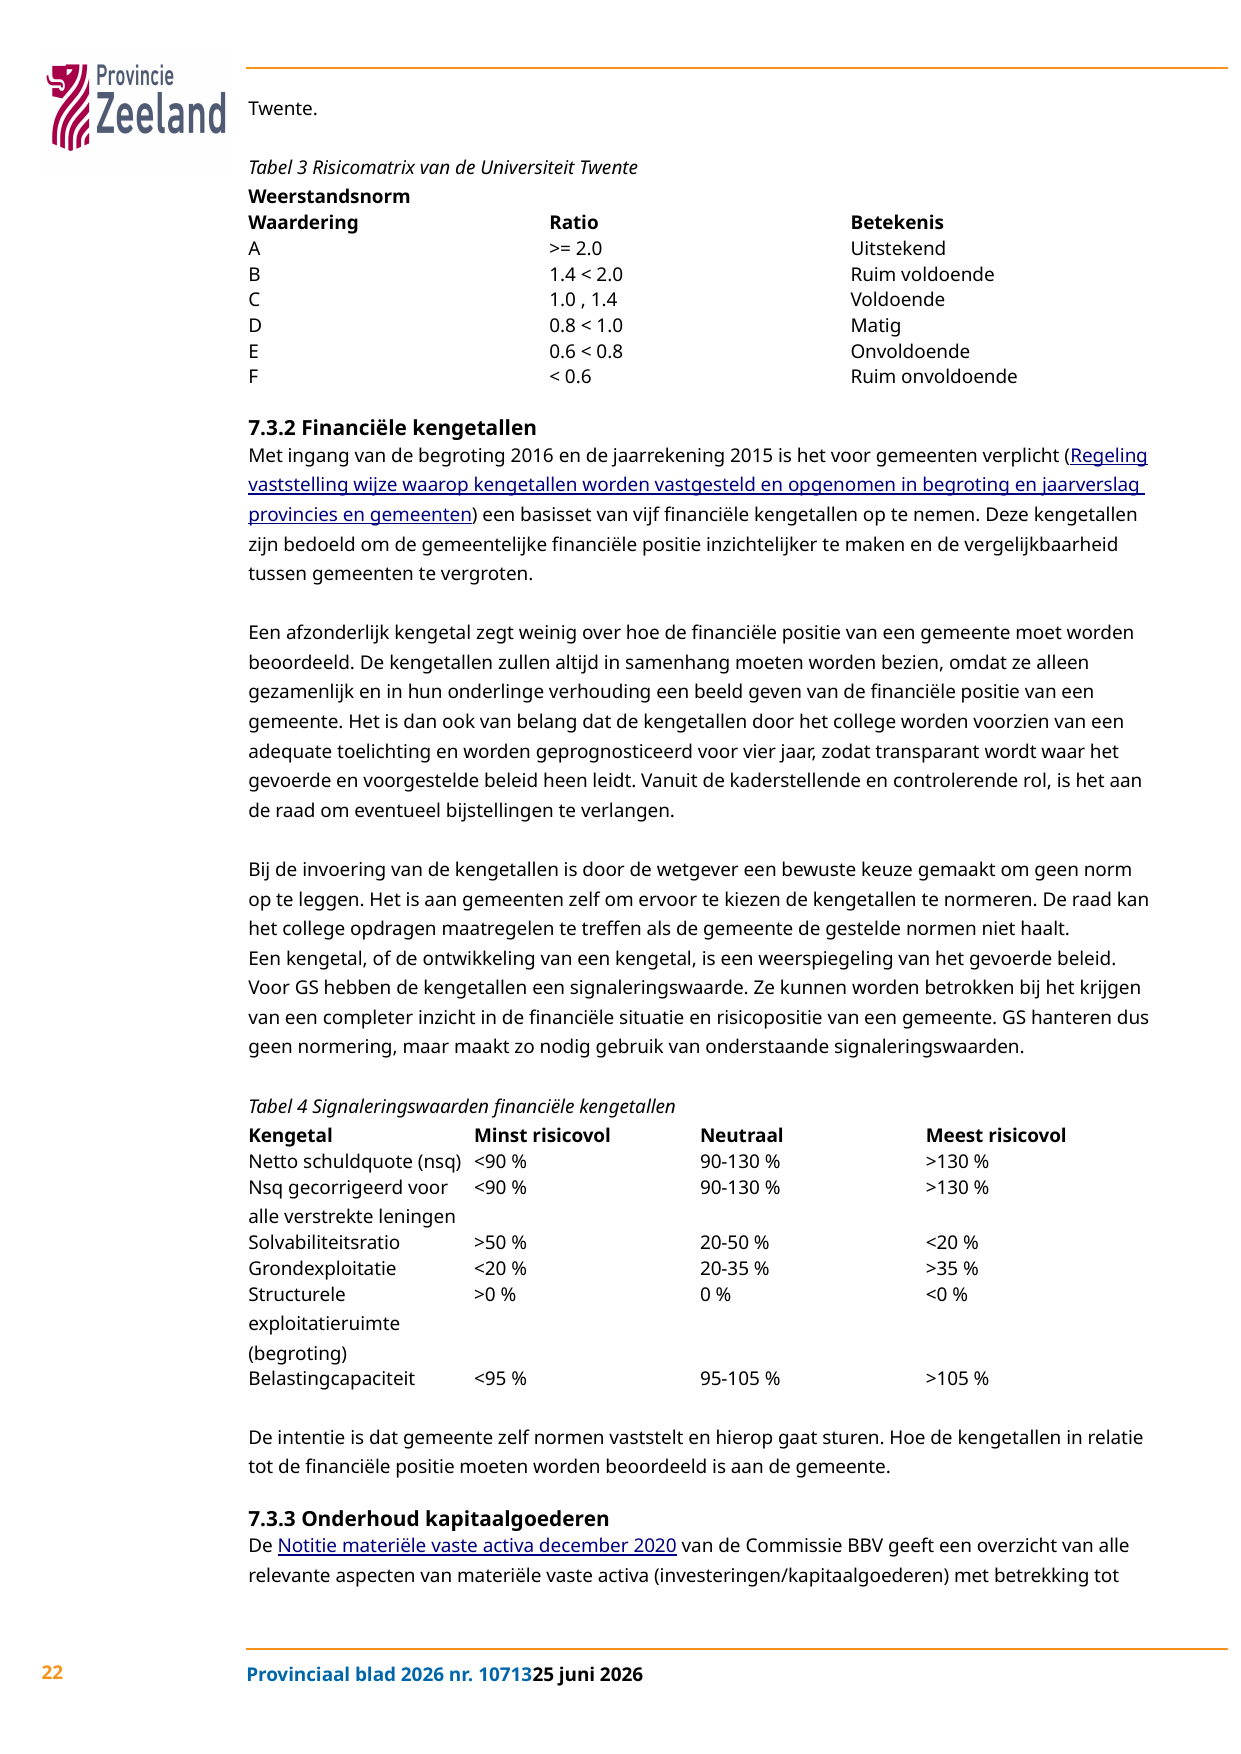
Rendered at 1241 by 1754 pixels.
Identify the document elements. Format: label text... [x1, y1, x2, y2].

table_cell Ratio [549, 209, 850, 235]
table_cell 1.4 < 2.0 [549, 261, 850, 287]
table_cell 20-35 % [700, 1255, 926, 1281]
table_cell 90-130 % [700, 1174, 926, 1229]
table_cell 20-50 % [700, 1229, 926, 1255]
text Bij de invoering van de kengetallen is door de wetgever een bewuste keuze gemaakt om geen norm op te leggen. Het is aan gemeenten zelf om ervoor te kiezen de kengetallen te normeren. De raad kan het college opdragen maatregelen te treffen als de gemeente de gestelde normen niet haalt. [248, 856, 1152, 941]
text Met ingang van de begroting 2016 en de jaarrekening 2015 is het voor gemeenten verplicht (Regeling vaststelling wijze waarop kengetallen worden vastgesteld en opgenomen in begroting en jaarverslag provincies en gemeenten) een basisset van vijf financiële kengetallen op te nemen. Deze kengetallen zijn bedoeld om de gemeentelijke financiële positie inzichtelijker te maken en de vergelijkbaarheid tussen gemeenten te vergroten. [248, 442, 1152, 586]
table_cell Structurele exploitatieruimte (begroting) [248, 1281, 474, 1366]
table_cell Nsq gecorrigeerd voor alle verstrekte leningen [248, 1174, 474, 1229]
table_cell Grondexploitatie [248, 1255, 474, 1281]
table_cell 90-130 % [700, 1148, 926, 1174]
table_header Neutraal [700, 1123, 926, 1148]
table_cell <95 % [474, 1366, 700, 1391]
table_cell Solvabiliteitsratio [248, 1229, 474, 1255]
table_cell A [248, 235, 549, 261]
table_cell >= 2.0 [549, 235, 850, 261]
table_cell Ruim voldoende [850, 261, 1152, 287]
table_cell >35 % [926, 1255, 1152, 1281]
text 7.3.3 Onderhoud kapitaalgoederen [248, 1504, 1152, 1533]
text Tabel 4 Signaleringswaarden financiële kengetallen [248, 1093, 1152, 1118]
text 7.3.2 Financiële kengetallen [248, 413, 1152, 442]
table_cell E [248, 338, 549, 364]
table_header Meest risicovol [926, 1123, 1152, 1148]
table_cell >130 % [926, 1174, 1152, 1229]
table_cell 95-105 % [700, 1366, 926, 1391]
table_cell C [248, 287, 549, 312]
table_cell Matig [850, 312, 1152, 338]
text De Notitie materiële vaste activa december 2020 van de Commissie BBV geeft een overzicht van alle relevante aspecten van materiële vaste activa (investeringen/kapitaalgoederen) met betrekking tot [248, 1533, 1152, 1588]
table_header Minst risicovol [474, 1123, 700, 1148]
table_cell Netto schuldquote (nsq) [248, 1148, 474, 1174]
table_cell <90 % [474, 1174, 700, 1229]
text Een kengetal, of de ontwikkeling van een kengetal, is een weerspiegeling van het gevoerde beleid. Voor GS hebben de kengetallen een signaleringswaarde. Ze kunnen worden betrokken bij het krijgen van een completer inzicht in de financiële situatie en risicopositie van een gemeente. GS hanteren dus geen normering, maar maakt zo nodig gebruik van onderstaande signaleringswaarden. [248, 945, 1152, 1059]
table_cell Onvoldoende [850, 338, 1152, 364]
table_cell <20 % [474, 1255, 700, 1281]
table_cell <0 % [926, 1281, 1152, 1366]
table_cell F [248, 364, 549, 389]
table_cell <20 % [926, 1229, 1152, 1255]
table_cell Voldoende [850, 287, 1152, 312]
table_cell >130 % [926, 1148, 1152, 1174]
table_cell >50 % [474, 1229, 700, 1255]
text Twente. [248, 95, 1152, 121]
table_cell Ruim onvoldoende [850, 364, 1152, 389]
table_cell Belastingcapaciteit [248, 1366, 474, 1391]
text Een afzonderlijk kengetal zegt weinig over hoe de financiële positie van een gemeente moet worden beoordeeld. De kengetallen zullen altijd in samenhang moeten worden bezien, omdat ze alleen gezamenlijk en in hun onderlinge verhouding een beeld geven van de financiële positie van een gemeente. Het is dan ook van belang dat de kengetallen door het college worden voorzien van een adequate toelichting en worden geprognosticeerd voor vier jaar, zodat transparant wordt waar het gevoerde en voorgestelde beleid heen leidt. Vanuit de kaderstellende en controlerende rol, is het aan de raad om eventueel bijstellingen te verlangen. [248, 619, 1152, 823]
table_header Kengetal [248, 1123, 474, 1148]
table_cell Waardering [248, 209, 549, 235]
table_cell >0 % [474, 1281, 700, 1366]
table_cell 0 % [700, 1281, 926, 1366]
table_cell >105 % [926, 1366, 1152, 1391]
table_cell < 0.6 [549, 364, 850, 389]
text De intentie is dat gemeente zelf normen vaststelt en hierop gaat sturen. Hoe de kengetallen in relatie tot de financiële positie moeten worden beoordeeld is aan de gemeente. [248, 1424, 1152, 1479]
picture [41, 47, 231, 172]
table_cell 0.6 < 0.8 [549, 338, 850, 364]
table_cell Betekenis [850, 209, 1152, 235]
table_cell 0.8 < 1.0 [549, 312, 850, 338]
table_cell 1.0 , 1.4 [549, 287, 850, 312]
text Tabel 3 Risicomatrix van de Universiteit Twente [248, 154, 1152, 180]
table_cell <90 % [474, 1148, 700, 1174]
table_cell B [248, 261, 549, 287]
table_header Weerstandsnorm [248, 184, 1152, 209]
table_cell Uitstekend [850, 235, 1152, 261]
table_cell D [248, 312, 549, 338]
